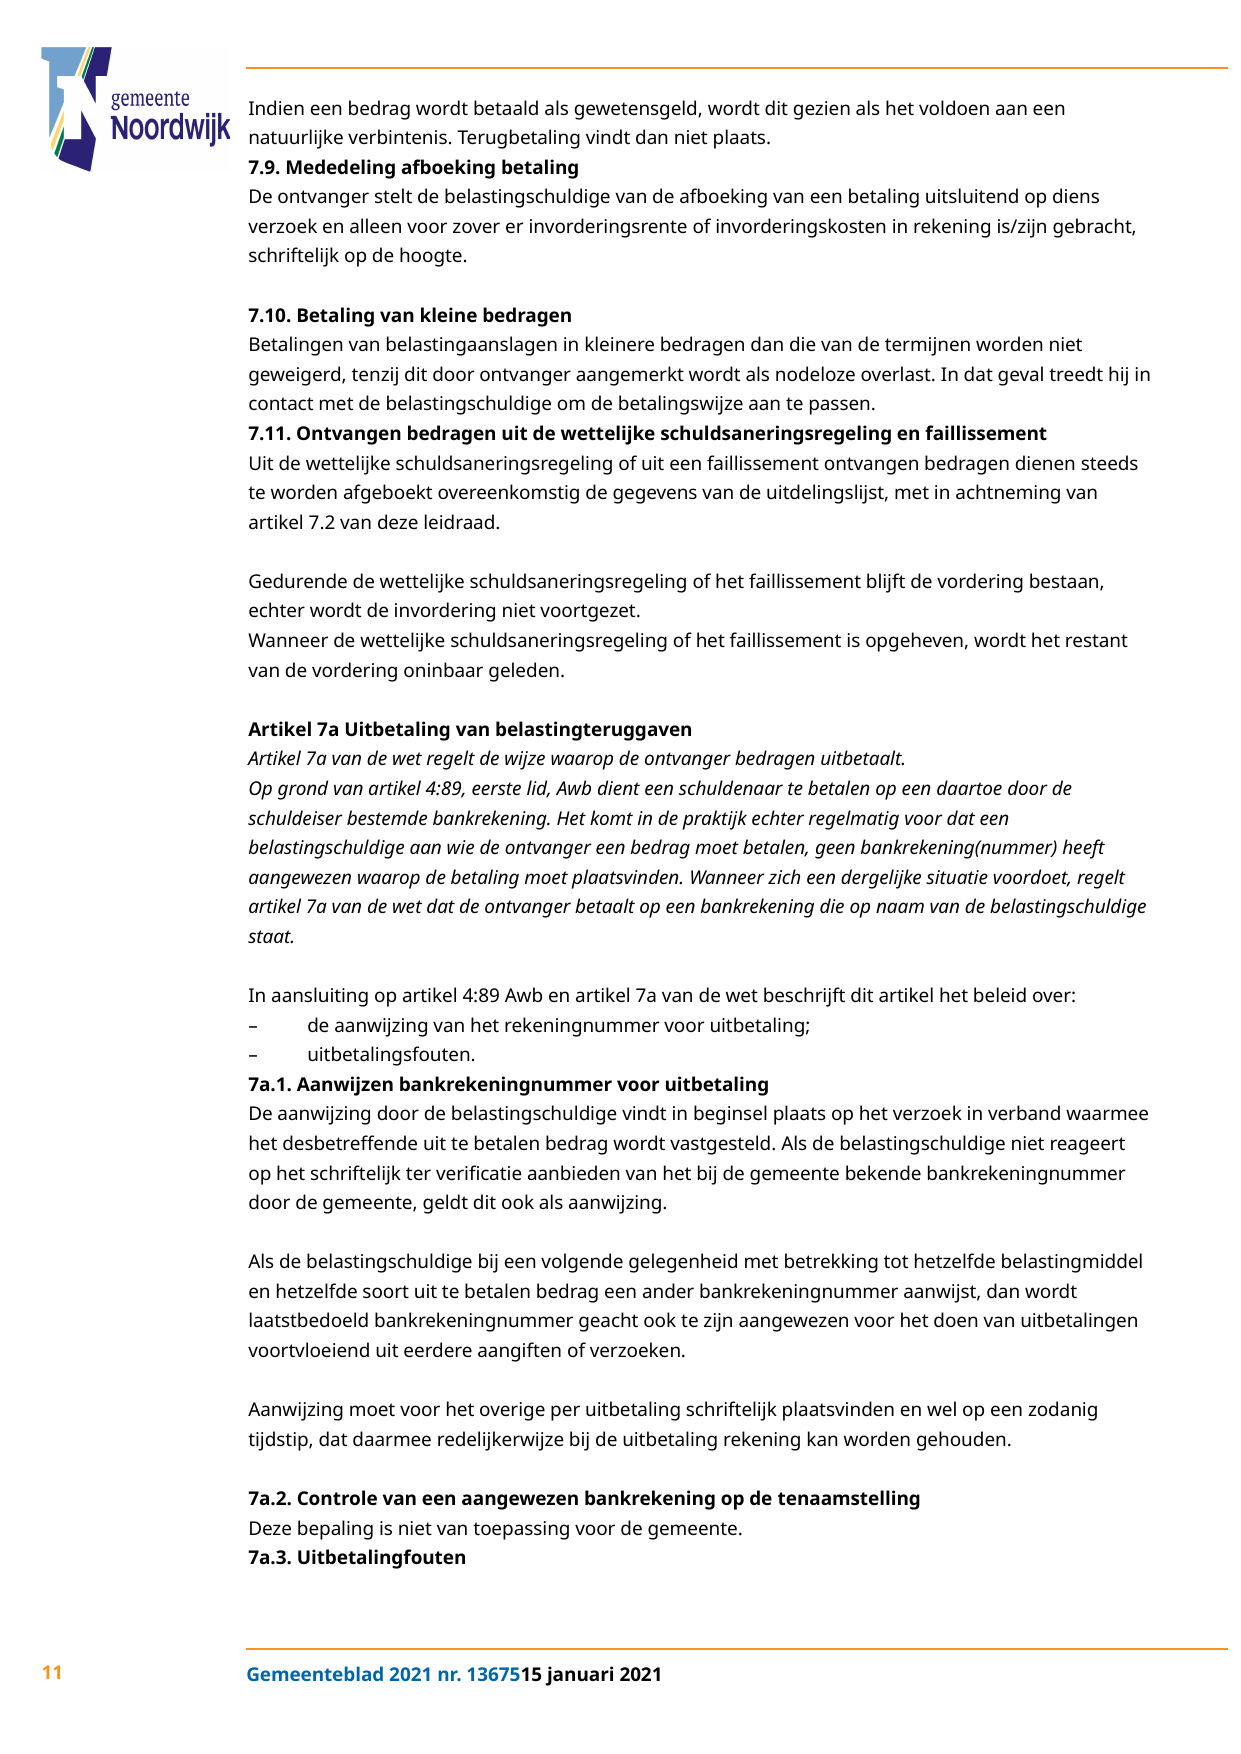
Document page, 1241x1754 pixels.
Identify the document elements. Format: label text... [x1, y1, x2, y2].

text Betalingen van belastingaanslagen in kleinere bedragen dan die van de termijnen worden niet geweigerd, tenzij dit door ontvanger aangemerkt wordt als nodeloze overlast. In dat geval treedt hij in contact met de belastingschuldige om de betalingswijze aan te passen. [248, 331, 1152, 416]
text Wanneer de wettelijke schuldsaneringsregeling of het faillissement is opgeheven, wordt het restant van de vordering oninbaar geleden. [248, 627, 1152, 683]
text Aanwijzing moet voor het overige per uitbetaling schriftelijk plaatsvinden en wel op een zodanig tijdstip, dat daarmee redelijkerwijze bij de uitbetaling rekening kan worden gehouden. [248, 1396, 1152, 1452]
list de aanwijzing van het rekeningnummer voor uitbetaling; [248, 1012, 1152, 1038]
text 7a.3. Uitbetalingfouten [248, 1544, 1152, 1570]
text Gedurende de wettelijke schuldsaneringsregeling of het faillissement blijft de vordering bestaan, echter wordt de invordering niet voortgezet. [248, 568, 1152, 623]
text 7.10. Betaling van kleine bedragen [248, 302, 1152, 328]
text 7.11. Ontvangen bedragen uit de wettelijke schuldsaneringsregeling en faillissement [248, 420, 1152, 446]
text 7.9. Mededeling afboeking betaling [248, 154, 1152, 180]
text 7a.1. Aanwijzen bankrekeningnummer voor uitbetaling [248, 1071, 1152, 1097]
text Indien een bedrag wordt betaald als gewetensgeld, wordt dit gezien als het voldoen aan een natuurlijke verbintenis. Terugbetaling vindt dan niet plaats. [248, 95, 1152, 150]
text Artikel 7a van de wet regelt de wijze waarop de ontvanger bedragen uitbetaalt. [248, 746, 1152, 771]
list uitbetalingsfouten. [248, 1041, 1152, 1067]
text Deze bepaling is niet van toepassing voor de gemeente. [248, 1515, 1152, 1541]
text Op grond van artikel 4:89, eerste lid, Awb dient een schuldenaar te betalen op een daartoe door de schuldeiser bestemde bankrekening. Het komt in de praktijk echter regelmatig voor dat een belastingschuldige aan wie de ontvanger een bedrag moet betalen, geen bankrekening(nummer) heeft aangewezen waarop de betaling moet plaatsvinden. Wanneer zich een dergelijke situatie voordoet, regelt artikel 7a van de wet dat de ontvanger betaalt op een bankrekening die op naam van de belastingschuldige staat. [248, 775, 1152, 949]
text Artikel 7a Uitbetaling van belastingteruggaven [248, 716, 1152, 742]
text 7a.2. Controle van een aangewezen bankrekening op de tenaamstelling [248, 1485, 1152, 1511]
text De ontvanger stelt de belastingschuldige van de afboeking van een betaling uitsluitend op diens verzoek en alleen voor zover er invorderingsrente of invorderingskosten in rekening is/zijn gebracht, schriftelijk op de hoogte. [248, 183, 1152, 268]
text De aanwijzing door de belastingschuldige vindt in beginsel plaats op het verzoek in verband waarmee het desbetreffende uit te betalen bedrag wordt vastgesteld. Als de belastingschuldige niet reageert op het schriftelijk ter verificatie aanbieden van het bij de gemeente bekende bankrekeningnummer door de gemeente, geldt dit ook als aanwijzing. [248, 1101, 1152, 1215]
text Uit de wettelijke schuldsaneringsregeling of uit een faillissement ontvangen bedragen dienen steeds te worden afgeboekt overeenkomstig de gegevens van de uitdelingslijst, met in achtneming van artikel 7.2 van deze leidraad. [248, 450, 1152, 535]
picture [41, 47, 231, 172]
text Als de belastingschuldige bij een volgende gelegenheid met betrekking tot hetzelfde belastingmiddel en hetzelfde soort uit te betalen bedrag een ander bankrekeningnummer aanwijst, dan wordt laatstbedoeld bankrekeningnummer geacht ook te zijn aangewezen voor het doen van uitbetalingen voortvloeiend uit eerdere aangiften of verzoeken. [248, 1248, 1152, 1363]
text In aansluiting op artikel 4:89 Awb en artikel 7a van de wet beschrijft dit artikel het beleid over: [248, 982, 1152, 1008]
